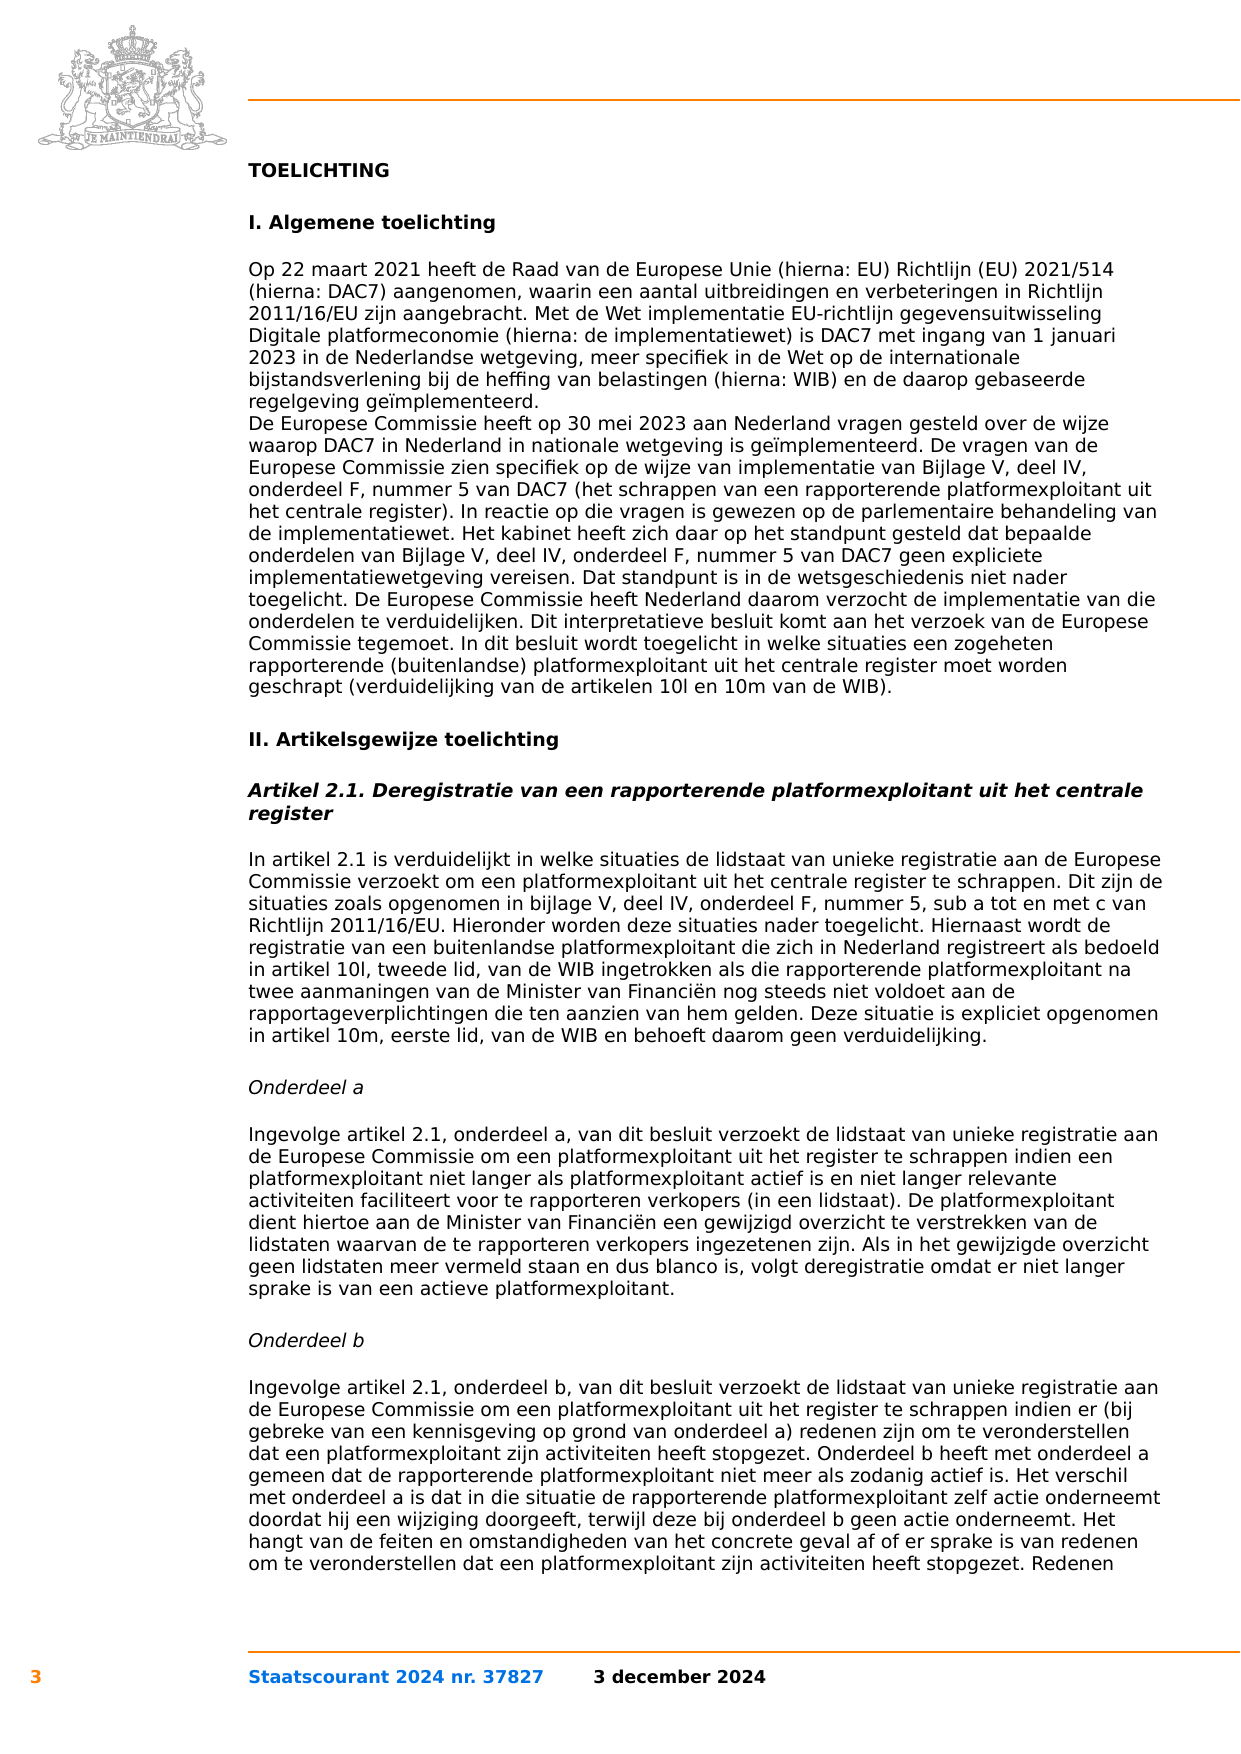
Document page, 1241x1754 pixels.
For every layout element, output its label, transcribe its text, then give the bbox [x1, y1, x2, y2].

text Ingevolge artikel 2.1, onderdeel b, van dit besluit verzoekt de lidstaat van unieke registratie aan de Europese Commissie om een platformexploitant uit het register te schrappen indien er (bij gebreke van een kennisgeving op grond van onderdeel a) redenen zijn om te veronderstellen dat een platformexploitant zijn activiteiten heeft stopgezet. Onderdeel b heeft met onderdeel a gemeen dat de rapporterende platformexploitant niet meer als zodanig actief is. Het verschil met onderdeel a is dat in die situatie de rapporterende platformexploitant zelf actie onderneemt doordat hij een wijziging doorgeeft, terwijl deze bij onderdeel b geen actie onderneemt. Het hangt van de feiten en omstandigheden van het concrete geval af of er sprake is van redenen om te veronderstellen dat een platformexploitant zijn activiteiten heeft stopgezet. Redenen [248, 1377, 1163, 1575]
subtitle TOELICHTING [248, 160, 1163, 182]
subtitle II. Artikelsgewijze toelichting [248, 728, 1163, 750]
subtitle Onderdeel a [248, 1077, 1163, 1099]
text In artikel 2.1 is verduidelijkt in welke situaties de lidstaat van unieke registratie aan de Europese Commissie verzoekt om een platformexploitant uit het centrale register te schrappen. Dit zijn de situaties zoals opgenomen in bijlage V, deel IV, onderdeel F, nummer 5, sub a tot en met c van Richtlijn 2011/16/EU. Hieronder worden deze situaties nader toegelicht. Hiernaast wordt de registratie van een buitenlandse platformexploitant die zich in Nederland registreert als bedoeld in artikel 10l, tweede lid, van de WIB ingetrokken als die rapporterende platformexploitant na twee aanmaningen van de Minister van Financiën nog steeds niet voldoet aan de rapportageverplichtingen die ten aanzien van hem gelden. Deze situatie is expliciet opgenomen in artikel 10m, eerste lid, van de WIB en behoeft daarom geen verduidelijking. [248, 849, 1163, 1047]
text Op 22 maart 2021 heeft de Raad van de Europese Unie (hierna: EU) Richtlijn (EU) 2021/514 (hierna: DAC7) aangenomen, waarin een aantal uitbreidingen en verbeteringen in Richtlijn 2011/16/EU zijn aangebracht. Met de Wet implementatie EU-richtlijn gegevensuitwisseling Digitale platformeconomie (hierna: de implementatiewet) is DAC7 met ingang van 1 januari 2023 in de Nederlandse wetgeving, meer specifiek in de Wet op de internationale bijstandsverlening bij de heffing van belastingen (hierna: WIB) en de daarop gebaseerde regelgeving geïmplementeerd. [248, 259, 1163, 413]
subtitle I. Algemene toelichting [248, 212, 1163, 234]
picture [38, 25, 227, 150]
text Ingevolge artikel 2.1, onderdeel a, van dit besluit verzoekt de lidstaat van unieke registratie aan de Europese Commissie om een platformexploitant uit het register te schrappen indien een platformexploitant niet langer als platformexploitant actief is en niet langer relevante activiteiten faciliteert voor te rapporteren verkopers (in een lidstaat). De platformexploitant dient hiertoe aan de Minister van Financiën een gewijzigd overzicht te verstrekken van de lidstaten waarvan de te rapporteren verkopers ingezetenen zijn. Als in het gewijzigde overzicht geen lidstaten meer vermeld staan en dus blanco is, volgt deregistratie omdat er niet langer sprake is van een actieve platformexploitant. [248, 1124, 1163, 1300]
subtitle Onderdeel b [248, 1330, 1163, 1352]
text De Europese Commissie heeft op 30 mei 2023 aan Nederland vragen gesteld over de wijze waarop DAC7 in Nederland in nationale wetgeving is geïmplementeerd. De vragen van de Europese Commissie zien specifiek op de wijze van implementatie van Bijlage V, deel IV, onderdeel F, nummer 5 van DAC7 (het schrappen van een rapporterende platformexploitant uit het centrale register). In reactie op die vragen is gewezen op de parlementaire behandeling van de implementatiewet. Het kabinet heeft zich daar op het standpunt gesteld dat bepaalde onderdelen van Bijlage V, deel IV, onderdeel F, nummer 5 van DAC7 geen expliciete implementatiewetgeving vereisen. Dat standpunt is in de wetsgeschiedenis niet nader toegelicht. De Europese Commissie heeft Nederland daarom verzocht de implementatie van die onderdelen te verduidelijken. Dit interpretatieve besluit komt aan het verzoek van de Europese Commissie tegemoet. In dit besluit wordt toegelicht in welke situaties een zogeheten rapporterende (buitenlandse) platformexploitant uit het centrale register moet worden geschrapt (verduidelijking van de artikelen 10l en 10m van de WIB). [248, 413, 1163, 698]
subtitle Artikel 2.1. Deregistratie van een rapporterende platformexploitant uit het centrale register [248, 780, 1163, 824]
